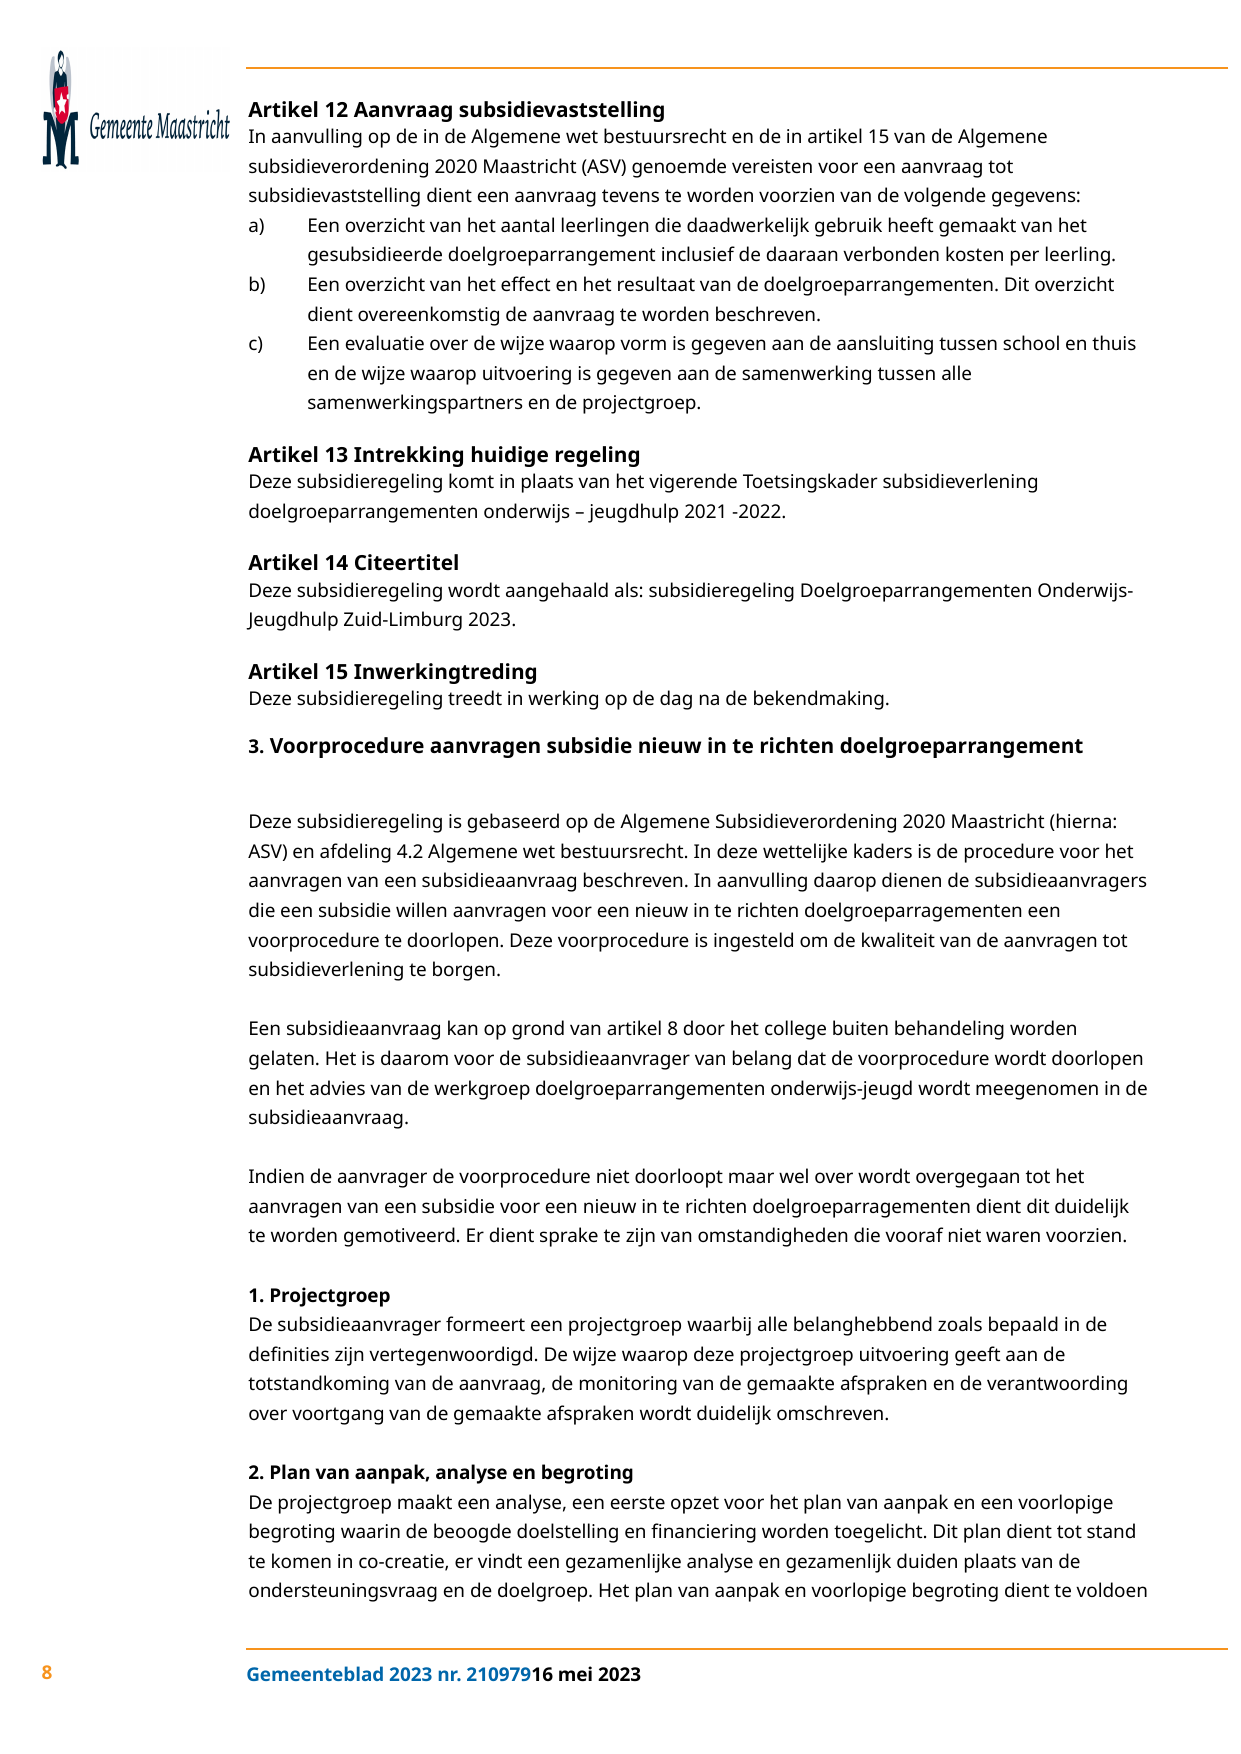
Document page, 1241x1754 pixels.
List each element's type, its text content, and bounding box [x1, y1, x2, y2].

text Indien de aanvrager de voorprocedure niet doorloopt maar wel over wordt overgegaan tot het aanvragen van een subsidie voor een nieuw in te richten doelgroeparragementen dient dit duidelijk te worden gemotiveerd. Er dient sprake te zijn van omstandigheden die vooraf niet waren voorzien. [248, 1163, 1152, 1248]
text Deze subsidieregeling komt in plaats van het vigerende Toetsingskader subsidieverlening doelgroeparrangementen onderwijs – jeugdhulp 2021 -2022. [248, 468, 1152, 524]
text Artikel 13 Intrekking huidige regeling [248, 440, 1152, 468]
text In aanvulling op de in de Algemene wet bestuursrecht en de in artikel 15 van de Algemene subsidieverordening 2020 Maastricht (ASV) genoemde vereisten voor een aanvraag tot subsidievaststelling dient een aanvraag tevens te worden voorzien van de volgende gegevens: [248, 123, 1152, 208]
text Deze subsidieregeling is gebaseerd op de Algemene Subsidieverordening 2020 Maastricht (hierna: ASV) en afdeling 4.2 Algemene wet bestuursrecht. In deze wettelijke kaders is de procedure voor het aanvragen van een subsidieaanvraag beschreven. In aanvulling daarop dienen de subsidieaanvragers die een subsidie willen aanvragen voor een nieuw in te richten doelgroeparragementen een voorprocedure te doorlopen. Deze voorprocedure is ingesteld om de kwaliteit van de aanvragen tot subsidieverlening te borgen. [248, 808, 1152, 982]
list Een overzicht van het aantal leerlingen die daadwerkelijk gebruik heeft gemaakt van het gesubsidieerde doelgroeparrangement inclusief de daaraan verbonden kosten per leerling. [248, 212, 1152, 267]
text Artikel 12 Aanvraag subsidievaststelling [248, 95, 1152, 123]
text De subsidieaanvrager formeert een projectgroep waarbij alle belanghebbend zoals bepaald in de definities zijn vertegenwoordigd. De wijze waarop deze projectgroep uitvoering geeft aan de totstandkoming van de aanvraag, de monitoring van de gemaakte afspraken en de verantwoording over voortgang van de gemaakte afspraken wordt duidelijk omschreven. [248, 1311, 1152, 1426]
text De projectgroep maakt een analyse, een eerste opzet voor het plan van aanpak en een voorlopige begroting waarin de beoogde doelstelling en financiering worden toegelicht. Dit plan dient tot stand te komen in co-creatie, er vindt een gezamenlijke analyse en gezamenlijk duiden plaats van de ondersteuningsvraag en de doelgroep. Het plan van aanpak en voorlopige begroting dient te voldoen [248, 1489, 1152, 1603]
text Artikel 15 Inwerkingtreding [248, 657, 1152, 685]
text 3. Voorprocedure aanvragen subsidie nieuw in te richten doelgroeparrangement [248, 731, 1152, 759]
picture [41, 47, 231, 172]
text Artikel 14 Citeertitel [248, 548, 1152, 577]
list Een overzicht van het effect en het resultaat van de doelgroeparrangementen. Dit overzicht dient overeenkomstig de aanvraag te worden beschreven. [248, 271, 1152, 326]
list Een evaluatie over de wijze waarop vorm is gegeven aan de aansluiting tussen school en thuis en de wijze waarop uitvoering is gegeven aan de samenwerking tussen alle samenwerkingspartners en de projectgroep. [248, 330, 1152, 415]
text 1. Projectgroep [248, 1282, 1152, 1308]
text 2. Plan van aanpak, analyse en begroting [248, 1459, 1152, 1485]
text Deze subsidieregeling treedt in werking op de dag na de bekendmaking. [248, 685, 1152, 711]
text Deze subsidieregeling wordt aangehaald als: subsidieregeling Doelgroeparrangementen Onderwijs-Jeugdhulp Zuid-Limburg 2023. [248, 577, 1152, 632]
text Een subsidieaanvraag kan op grond van artikel 8 door het college buiten behandeling worden gelaten. Het is daarom voor de subsidieaanvrager van belang dat de voorprocedure wordt doorlopen en het advies van de werkgroep doelgroeparrangementen onderwijs-jeugd wordt meegenomen in de subsidieaanvraag. [248, 1016, 1152, 1130]
